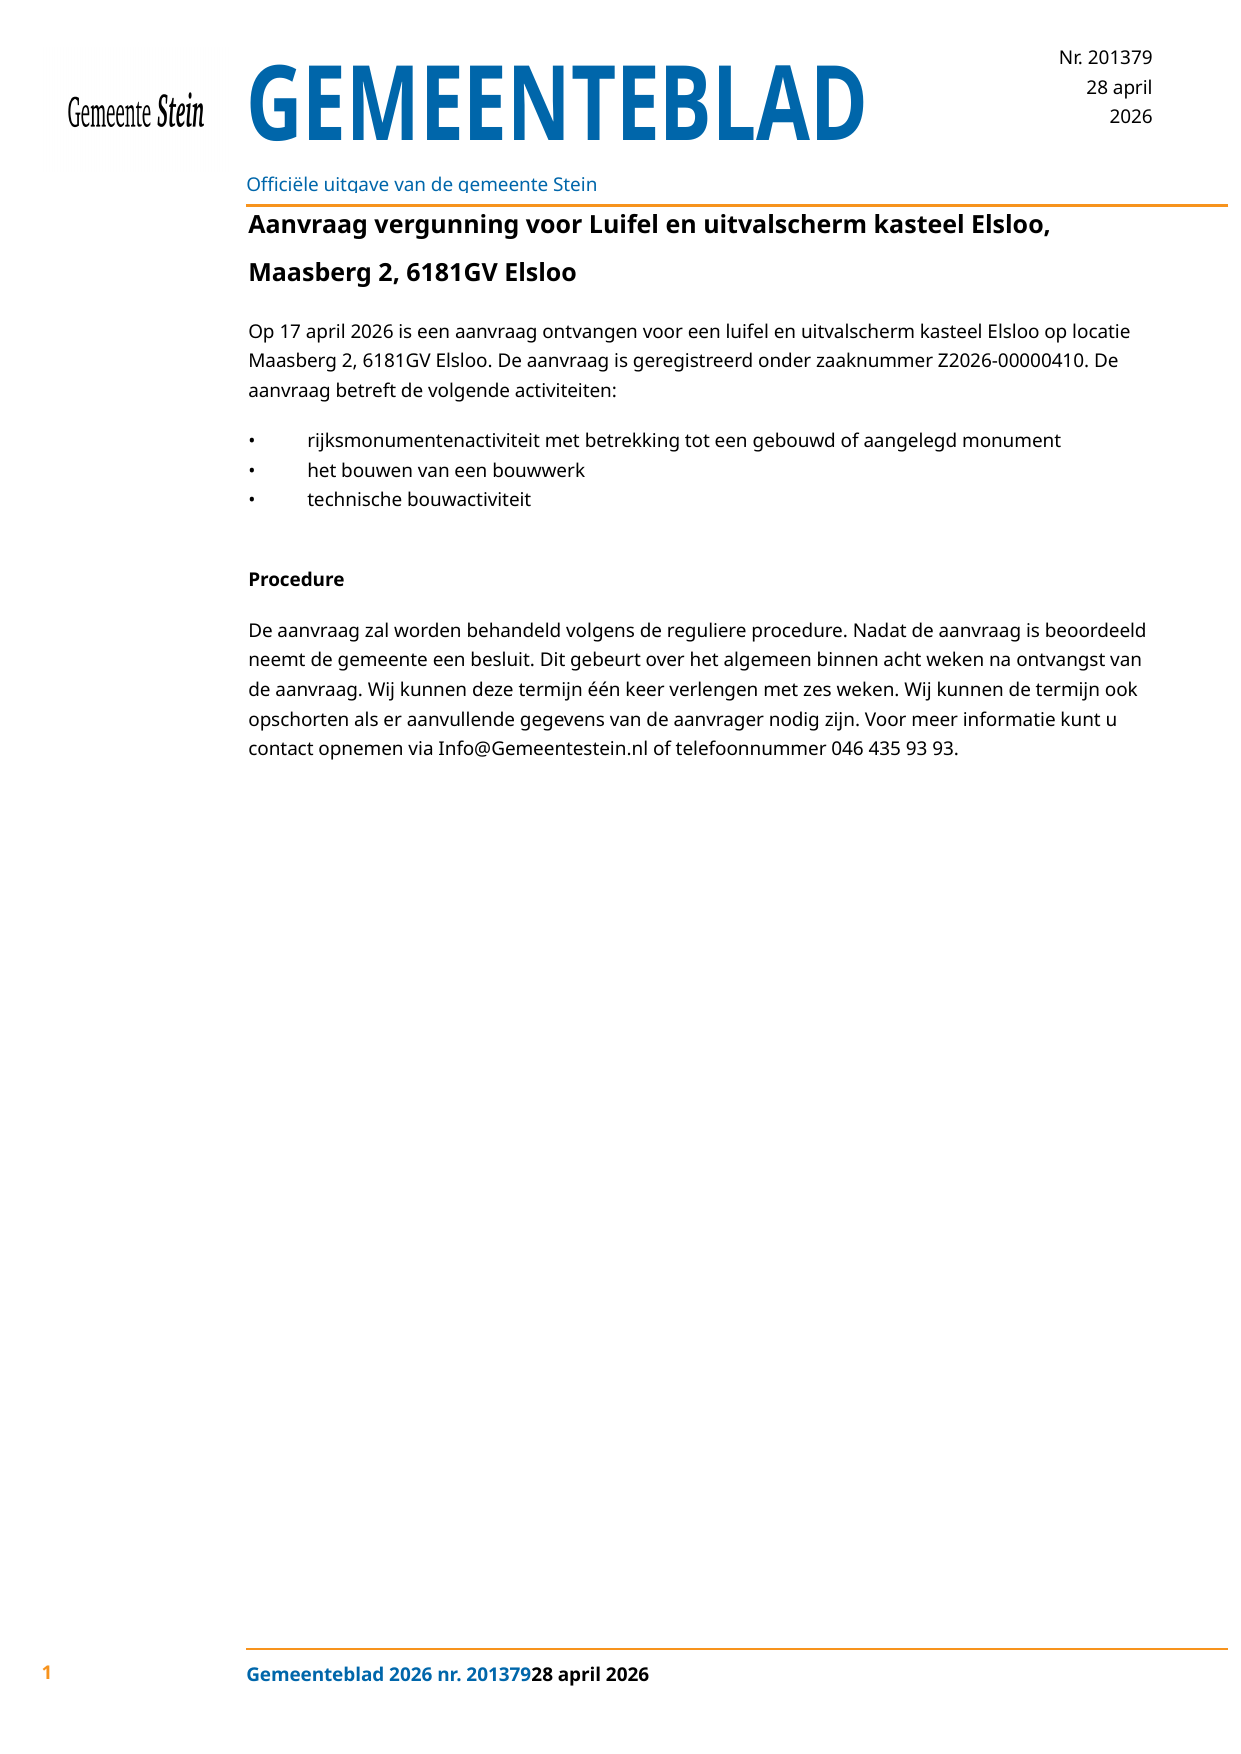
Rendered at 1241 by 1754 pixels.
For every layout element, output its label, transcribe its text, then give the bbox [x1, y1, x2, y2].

text Procedure [248, 567, 1152, 592]
list technische bouwactiviteit [248, 487, 1152, 512]
list rijksmonumentenactiviteit met betrekking tot een gebouwd of aangelegd monument [248, 427, 1152, 453]
text De aanvraag zal worden behandeld volgens de reguliere procedure. Nadat de aanvraag is beoordeeld neemt de gemeente een besluit. Dit gebeurt over het algemeen binnen acht weken na ontvangst van de aanvraag. Wij kunnen deze termijn één keer verlengen met zes weken. Wij kunnen de termijn ook opschorten als er aanvullende gegevens van de aanvrager nodig zijn. Voor meer informatie kunt u contact opnemen via Info@Gemeentestein.nl of telefoonnummer 046 435 93 93. [248, 617, 1152, 761]
text Aanvraag vergunning voor Luifel en uitvalscherm kasteel Elsloo, Maasberg 2, 6181GV Elsloo [248, 207, 1152, 288]
picture [41, 47, 231, 172]
text Op 17 april 2026 is een aanvraag ontvangen voor een luifel en uitvalscherm kasteel Elsloo op locatie Maasberg 2, 6181GV Elsloo. De aanvraag is geregistreerd onder zaaknummer Z2026-00000410. De aanvraag betreft de volgende activiteiten: [248, 318, 1152, 403]
list het bouwen van een bouwwerk [248, 457, 1152, 483]
